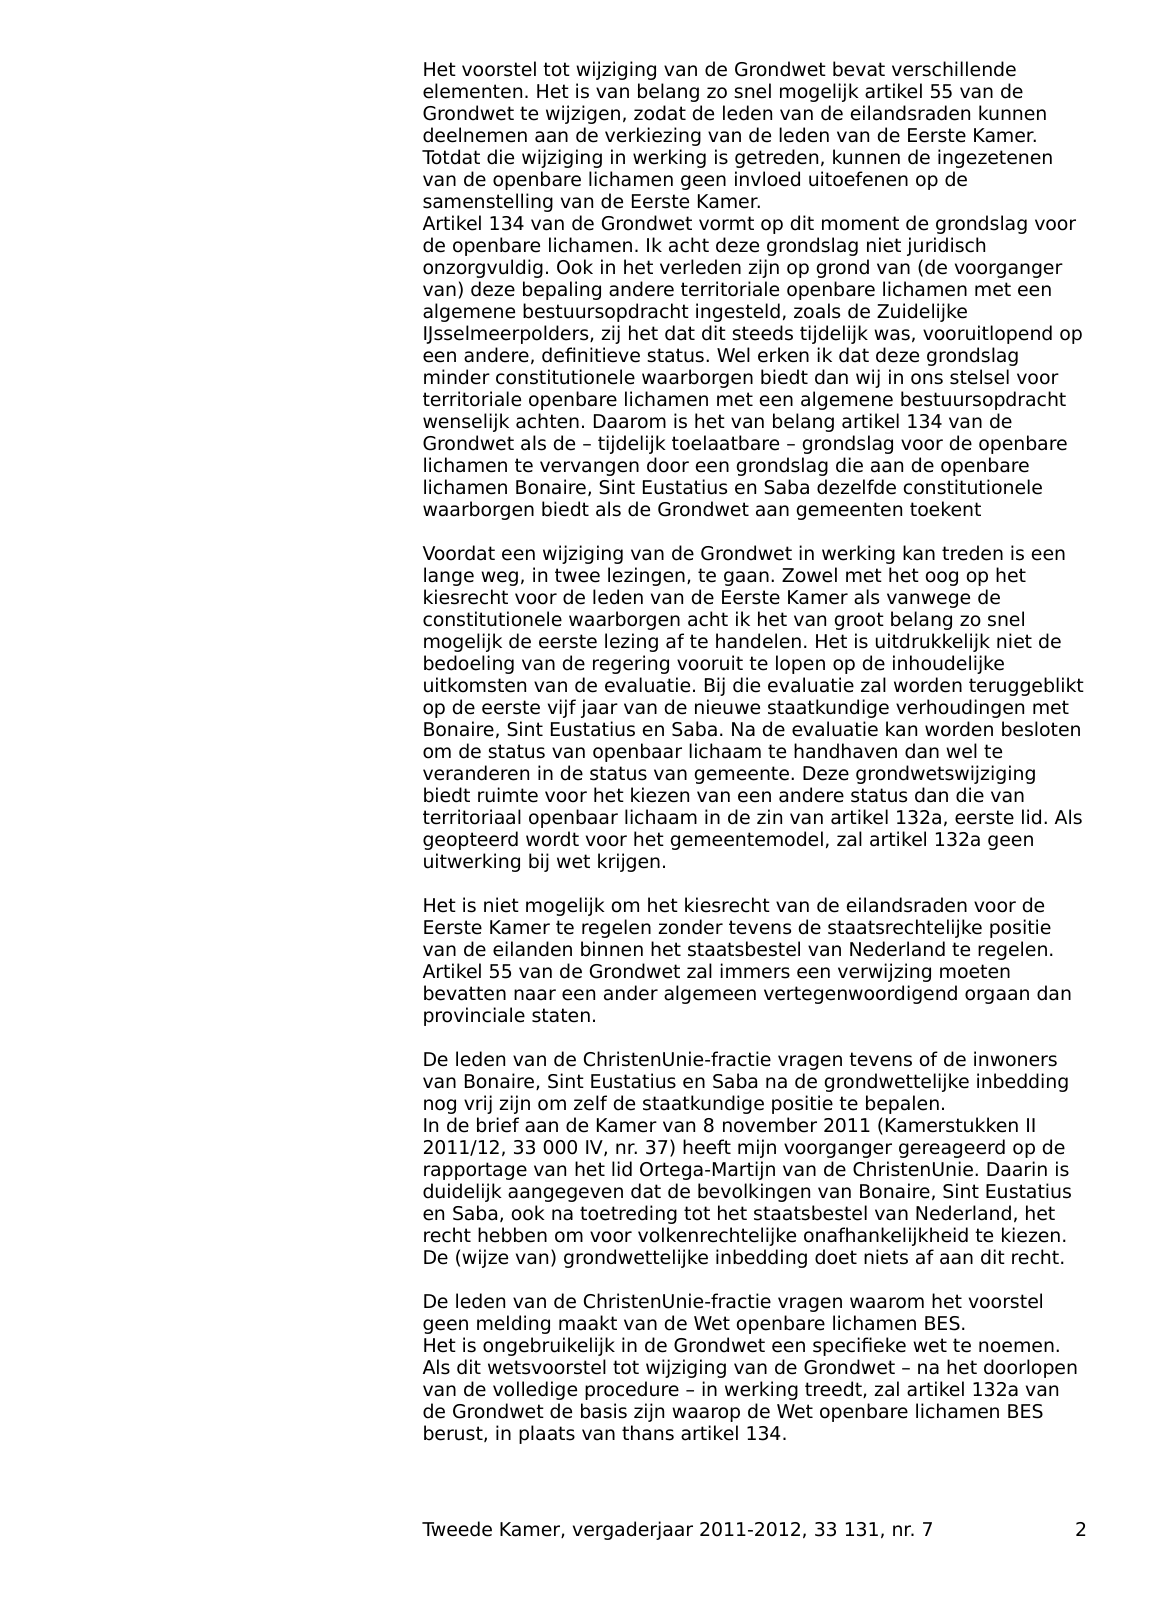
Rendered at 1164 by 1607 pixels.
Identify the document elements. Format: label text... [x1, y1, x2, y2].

text Artikel 134 van de Grondwet vormt op dit moment de grondslag voor de openbare lichamen. Ik acht deze grondslag niet juridisch onzorgvuldig. Ook in het verleden zijn op grond van (de voorganger van) deze bepaling andere territoriale openbare lichamen met een algemene bestuursopdracht ingesteld, zoals de Zuidelijke IJsselmeerpolders, zij het dat dit steeds tijdelijk was, vooruitlopend op een andere, definitieve status. Wel erken ik dat deze grondslag minder constitutionele waarborgen biedt dan wij in ons stelsel voor territoriale openbare lichamen met een algemene bestuursopdracht wenselijk achten. Daarom is het van belang artikel 134 van de Grondwet als de – tijdelijk toelaatbare – grondslag voor de openbare lichamen te vervangen door een grondslag die aan de openbare lichamen Bonaire, Sint Eustatius en Saba dezelfde constitutionele waarborgen biedt als de Grondwet aan gemeenten toekent [422, 213, 1087, 521]
text Het is niet mogelijk om het kiesrecht van de eilandsraden voor de Eerste Kamer te regelen zonder tevens de staatsrechtelijke positie van de eilanden binnen het staatsbestel van Nederland te regelen. Artikel 55 van de Grondwet zal immers een verwijzing moeten bevatten naar een ander algemeen vertegenwoordigend orgaan dan provinciale staten. [422, 895, 1087, 1027]
text Het voorstel tot wijziging van de Grondwet bevat verschillende elementen. Het is van belang zo snel mogelijk artikel 55 van de Grondwet te wijzigen, zodat de leden van de eilandsraden kunnen deelnemen aan de verkiezing van de leden van de Eerste Kamer. Totdat die wijziging in werking is getreden, kunnen de ingezetenen van de openbare lichamen geen invloed uitoefenen op de samenstelling van de Eerste Kamer. [422, 59, 1087, 213]
text In de brief aan de Kamer van 8 november 2011 (Kamerstukken II 2011/12, 33 000 IV, nr. 37) heeft mijn voorganger gereageerd op de rapportage van het lid Ortega-Martijn van de ChristenUnie. Daarin is duidelijk aangegeven dat de bevolkingen van Bonaire, Sint Eustatius en Saba, ook na toetreding tot het staatsbestel van Nederland, het recht hebben om voor volkenrechtelijke onafhankelijkheid te kiezen. De (wijze van) grondwettelijke inbedding doet niets af aan dit recht. [422, 1115, 1087, 1268]
text De leden van de ChristenUnie-fractie vragen tevens of de inwoners van Bonaire, Sint Eustatius en Saba na de grondwettelijke inbedding nog vrij zijn om zelf de staatkundige positie te bepalen. [422, 1049, 1087, 1115]
text Het is ongebruikelijk in de Grondwet een specifieke wet te noemen. Als dit wetsvoorstel tot wijziging van de Grondwet – na het doorlopen van de volledige procedure – in werking treedt, zal artikel 132a van de Grondwet de basis zijn waarop de Wet openbare lichamen BES berust, in plaats van thans artikel 134. [422, 1335, 1087, 1444]
text De leden van de ChristenUnie-fractie vragen waarom het voorstel geen melding maakt van de Wet openbare lichamen BES. [422, 1291, 1087, 1335]
text Voordat een wijziging van de Grondwet in werking kan treden is een lange weg, in twee lezingen, te gaan. Zowel met het oog op het kiesrecht voor de leden van de Eerste Kamer als vanwege de constitutionele waarborgen acht ik het van groot belang zo snel mogelijk de eerste lezing af te handelen. Het is uitdrukkelijk niet de bedoeling van de regering vooruit te lopen op de inhoudelijke uitkomsten van de evaluatie. Bij die evaluatie zal worden teruggeblikt op de eerste vijf jaar van de nieuwe staatkundige verhoudingen met Bonaire, Sint Eustatius en Saba. Na de evaluatie kan worden besloten om de status van openbaar lichaam te handhaven dan wel te veranderen in de status van gemeente. Deze grondwetswijziging biedt ruimte voor het kiezen van een andere status dan die van territoriaal openbaar lichaam in de zin van artikel 132a, eerste lid. Als geopteerd wordt voor het gemeentemodel, zal artikel 132a geen uitwerking bij wet krijgen. [422, 543, 1087, 872]
